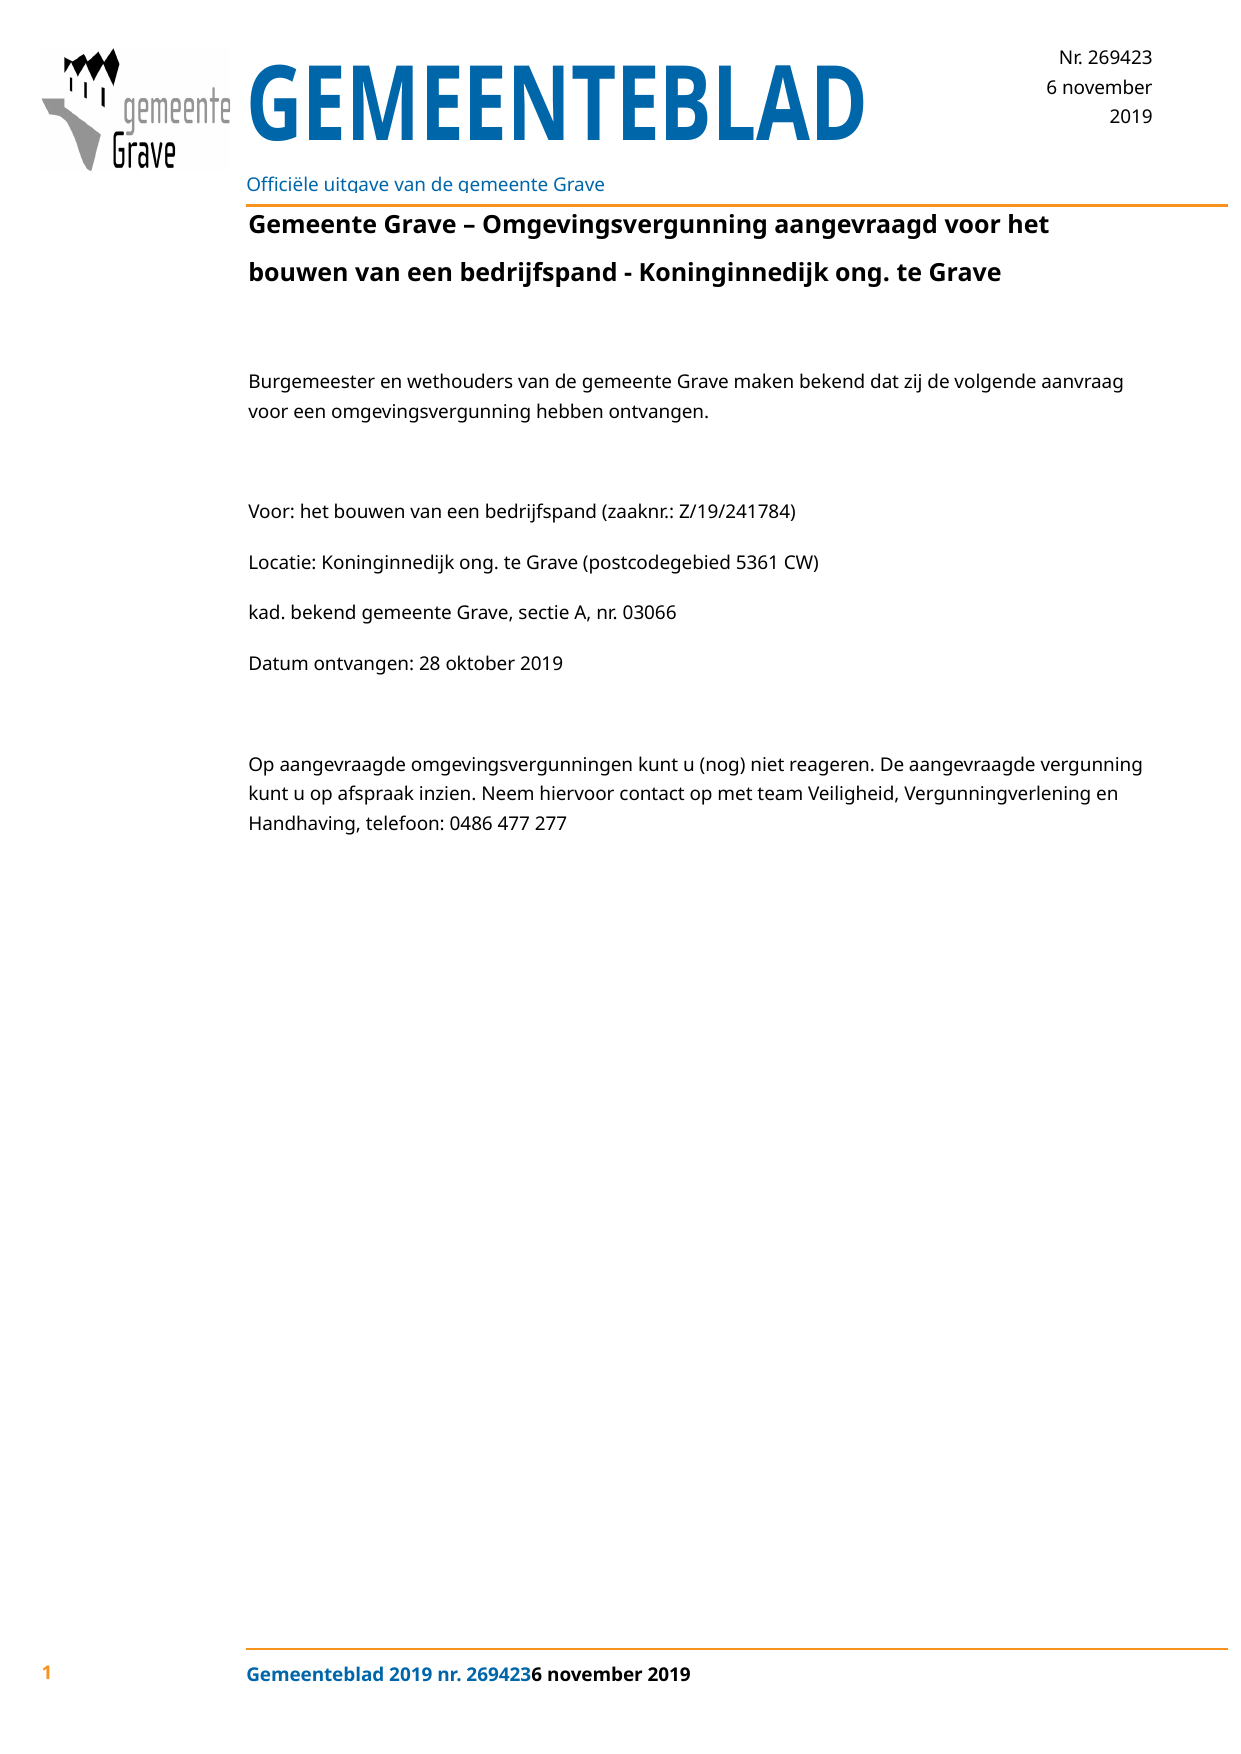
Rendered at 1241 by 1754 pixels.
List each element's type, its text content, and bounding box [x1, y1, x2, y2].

text Burgemeester en wethouders van de gemeente Grave maken bekend dat zij de volgende aanvraag voor een omgevingsvergunning hebben ontvangen. [248, 368, 1152, 424]
text Gemeente Grave – Omgevingsvergunning aangevraagd voor het bouwen van een bedrijfspand - Koninginnedijk ong. te Grave [248, 207, 1152, 288]
text kad. bekend gemeente Grave, sectie A, nr. 03066 [248, 599, 1152, 625]
text Locatie: Koninginnedijk ong. te Grave (postcodegebied 5361 CW) [248, 549, 1152, 575]
text Op aangevraagde omgevingsvergunningen kunt u (nog) niet reageren. De aangevraagde vergunning kunt u op afspraak inzien. Neem hiervoor contact op met team Veiligheid, Vergunningverlening en Handhaving, telefoon: 0486 477 277 [248, 751, 1152, 836]
text Voor: het bouwen van een bedrijfspand (zaaknr.: Z/19/241784) [248, 499, 1152, 524]
picture [41, 47, 231, 172]
text Datum ontvangen: 28 oktober 2019 [248, 650, 1152, 676]
